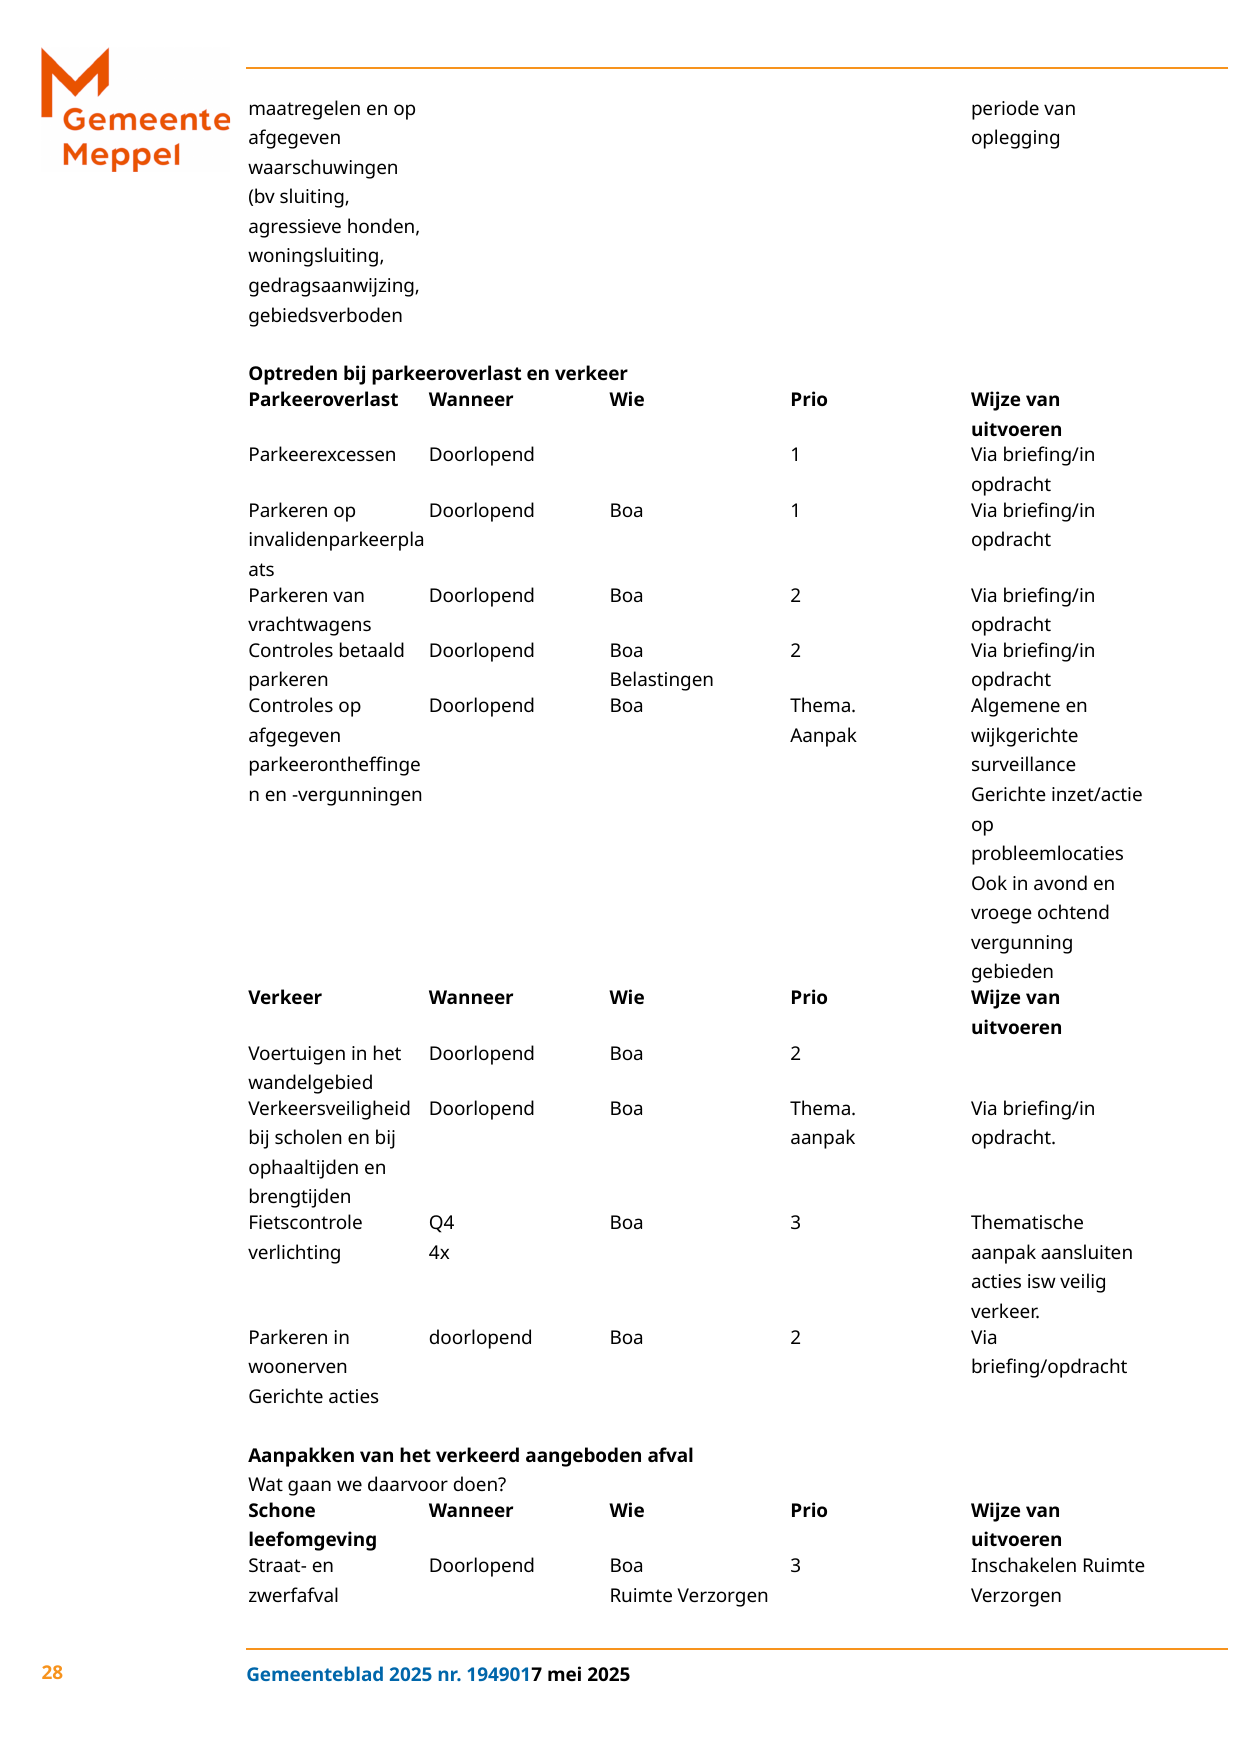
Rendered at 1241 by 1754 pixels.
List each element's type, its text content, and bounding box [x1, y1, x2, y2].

table_cell Via briefing/opdracht [971, 1324, 1152, 1409]
table_cell Boa [609, 1324, 790, 1409]
table_cell Doorlopend [429, 1040, 609, 1095]
table_cell Wanneer [429, 984, 609, 1040]
table_header Aanpakken van het verkeerd aangeboden afval Wat gaan we daarvoor doen? [248, 1442, 1152, 1497]
table_cell 2 [790, 1324, 971, 1409]
table_cell Voertuigen in het wandelgebied [248, 1040, 429, 1095]
table_cell 2 [790, 1040, 971, 1095]
table_cell [971, 1040, 1152, 1095]
table_cell 2 [790, 637, 971, 692]
table_cell Controles op afgegeven parkeerontheffingen en -vergunningen [248, 693, 429, 984]
table_cell Parkeren in woonerven Gerichte acties [248, 1324, 429, 1409]
table_cell 1 [790, 497, 971, 582]
table_cell maatregelen en op afgegeven waarschuwingen (bv sluiting, agressieve honden, woningsluiting, gedragsaanwijzing, gebiedsverboden [248, 95, 429, 328]
table_cell Via briefing/in opdracht [971, 637, 1152, 692]
table_cell Schone leefomgeving [248, 1497, 429, 1552]
table_cell Doorlopend [429, 582, 609, 637]
table_cell 3 [790, 1210, 971, 1324]
table_cell Boa [609, 582, 790, 637]
table_cell Wanneer [429, 1497, 609, 1552]
table_cell Thema. aanpak [790, 1095, 971, 1209]
table_cell Doorlopend [429, 1553, 609, 1608]
table_cell Wanneer [429, 386, 609, 442]
table_cell Wijze van uitvoeren [971, 984, 1152, 1040]
table_cell Via briefing/in opdracht [971, 442, 1152, 497]
table_cell Prio [790, 984, 971, 1040]
table_cell Parkeren van vrachtwagens [248, 582, 429, 637]
table_cell Boa Belastingen [609, 637, 790, 692]
table_cell Boa Ruimte Verzorgen [609, 1553, 790, 1608]
table_cell Boa [609, 693, 790, 984]
table_cell doorlopend [429, 1324, 609, 1409]
table_cell [609, 95, 790, 328]
table_cell Doorlopend [429, 497, 609, 582]
table_cell Prio [790, 1497, 971, 1552]
picture [41, 47, 231, 172]
table_cell Doorlopend [429, 637, 609, 692]
table_header Optreden bij parkeeroverlast en verkeer [248, 361, 1152, 386]
table_cell 1 [790, 442, 971, 497]
table_cell Boa [609, 1040, 790, 1095]
table_cell Doorlopend [429, 442, 609, 497]
table_cell Parkeeroverlast [248, 386, 429, 442]
table_cell Via briefing/in opdracht [971, 582, 1152, 637]
table_cell Fietscontrole verlichting [248, 1210, 429, 1324]
table_cell Q4 4x [429, 1210, 609, 1324]
table_cell [790, 95, 971, 328]
table_cell Boa [609, 1210, 790, 1324]
table_cell [609, 442, 790, 497]
table_cell Inschakelen Ruimte Verzorgen [971, 1553, 1152, 1608]
table_cell [429, 95, 609, 328]
table_cell Wie [609, 984, 790, 1040]
table_cell Thema. Aanpak [790, 693, 971, 984]
table_cell Doorlopend [429, 1095, 609, 1209]
table_cell Algemene en wijkgerichte surveillance Gerichte inzet/actie op probleemlocaties Ook in avond en vroege ochtend vergunning gebieden [971, 693, 1152, 984]
table_cell Verkeersveiligheid bij scholen en bij ophaaltijden en brengtijden [248, 1095, 429, 1209]
table_cell Wijze van uitvoeren [971, 1497, 1152, 1552]
table_cell Wie [609, 386, 790, 442]
table_cell Via briefing/in opdracht. [971, 1095, 1152, 1209]
table_cell Boa [609, 1095, 790, 1209]
table_cell Doorlopend [429, 693, 609, 984]
table_cell periode van oplegging [971, 95, 1152, 328]
table_cell Thematische aanpak aansluiten acties isw veilig verkeer. [971, 1210, 1152, 1324]
table_cell Wijze van uitvoeren [971, 386, 1152, 442]
table_cell Parkeren op invalidenparkeerplaats [248, 497, 429, 582]
table_cell Via briefing/in opdracht [971, 497, 1152, 582]
table_cell Prio [790, 386, 971, 442]
table_cell 2 [790, 582, 971, 637]
table_cell Wie [609, 1497, 790, 1552]
table_cell Straat- en zwerfafval [248, 1553, 429, 1608]
table_cell Boa [609, 497, 790, 582]
table_cell 3 [790, 1553, 971, 1608]
table_cell Controles betaald parkeren [248, 637, 429, 692]
table_cell Parkeerexcessen [248, 442, 429, 497]
table_cell Verkeer [248, 984, 429, 1040]
